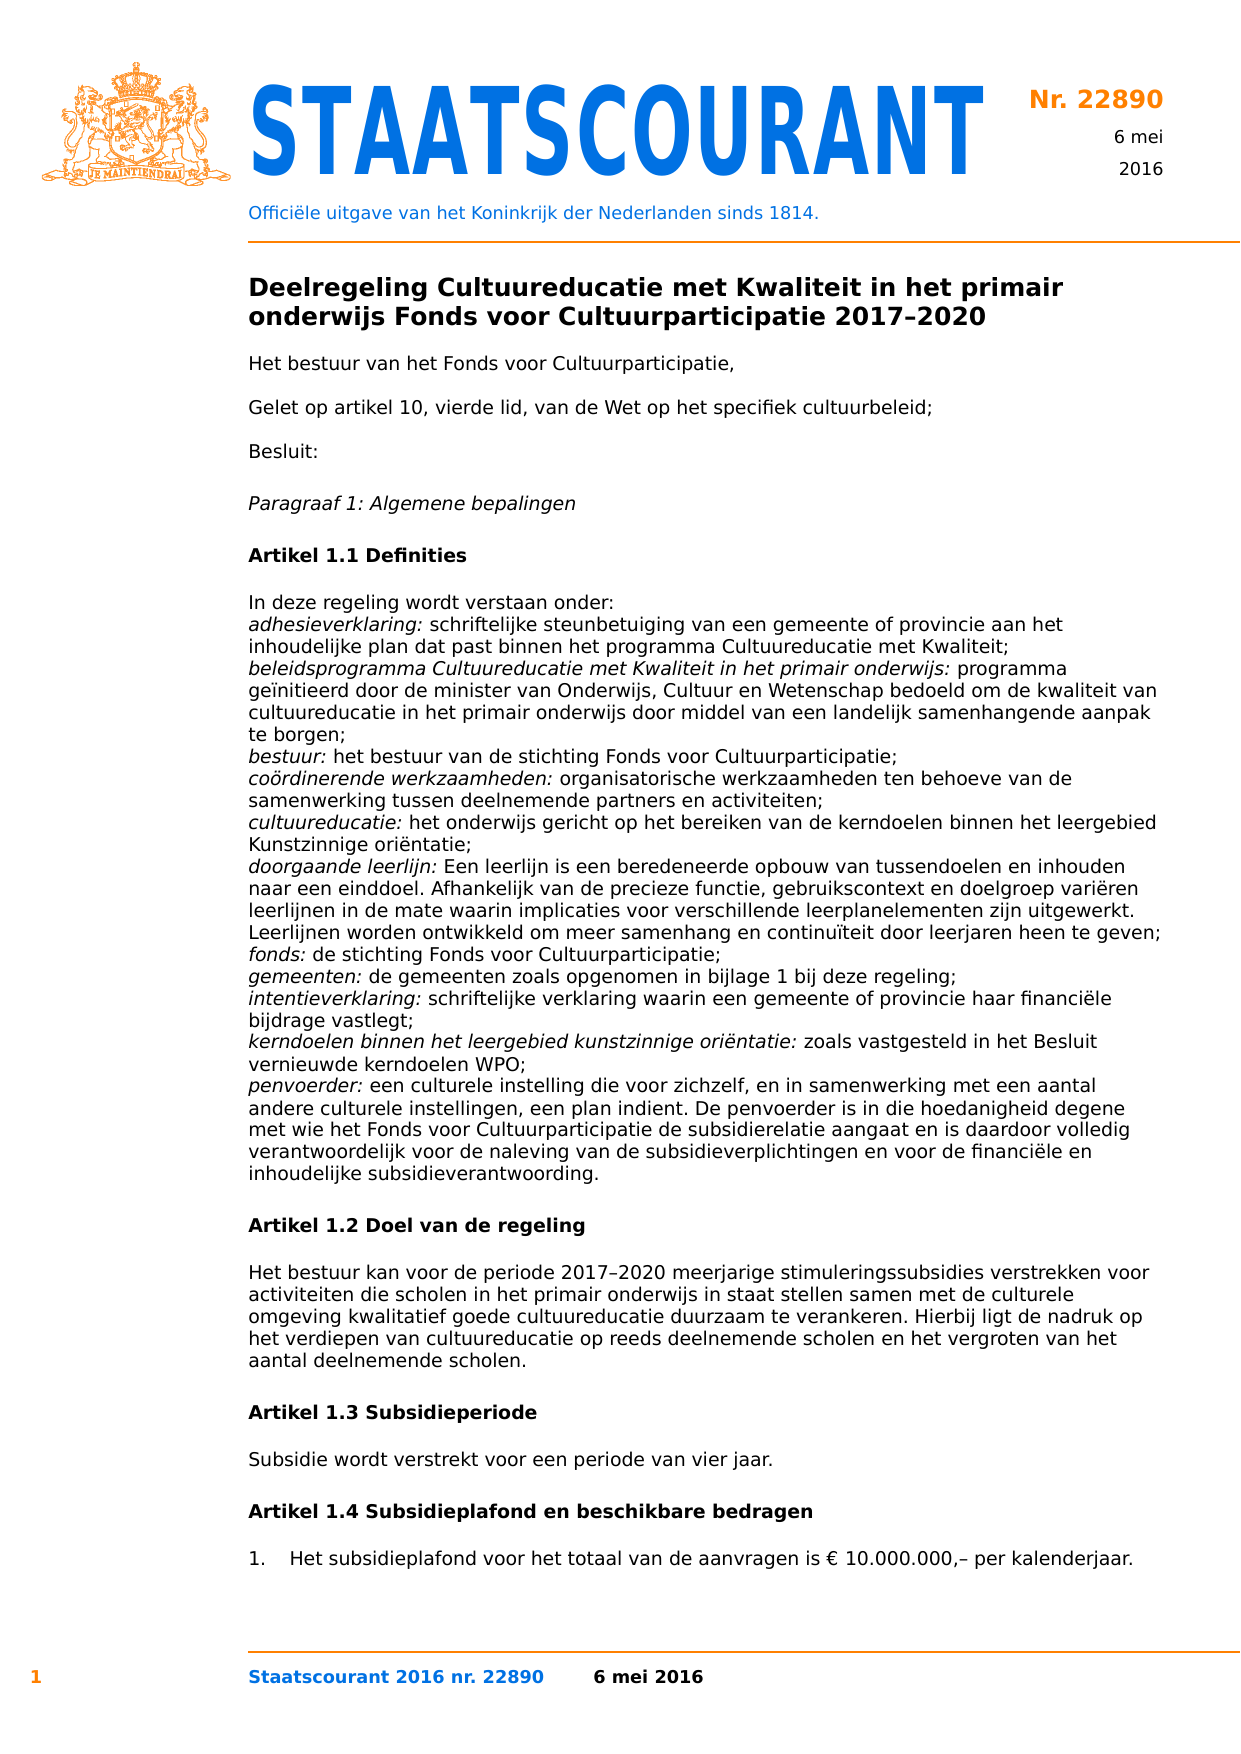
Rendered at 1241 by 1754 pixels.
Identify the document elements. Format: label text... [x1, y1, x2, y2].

table_cell 2016 [998, 153, 1240, 203]
text bestuur: het bestuur van de stichting Fonds voor Cultuurparticipatie; [248, 746, 1163, 768]
table_cell 6 mei [998, 121, 1240, 153]
text gemeenten: de gemeenten zoals opgenomen in bijlage 1 bij deze regeling; [248, 966, 1163, 987]
text kerndoelen binnen het leergebied kunstzinnige oriëntatie: zoals vastgesteld in het Besluit vernieuwde kerndoelen WPO; [248, 1031, 1163, 1075]
text coördinerende werkzaamheden: organisatorische werkzaamheden ten behoeve van de samenwerking tussen deelnemende partners en activiteiten; [248, 768, 1163, 812]
table_header [25, 62, 248, 241]
text 1. Het subsidieplafond voor het totaal van de aanvragen is € 10.000.000,– per kalenderjaar. [248, 1548, 1163, 1570]
text Subsidie wordt verstrekt voor een periode van vier jaar. [248, 1449, 1163, 1471]
text Het bestuur van het Fonds voor Cultuurparticipatie, [248, 353, 1163, 375]
subtitle Artikel 1.2 Doel van de regeling [248, 1215, 1163, 1237]
subtitle Paragraaf 1: Algemene bepalingen [248, 493, 1163, 515]
text Gelet op artikel 10, vierde lid, van de Wet op het specifiek cultuurbeleid; [248, 397, 1163, 419]
text Besluit: [248, 441, 1163, 463]
text fonds: de stichting Fonds voor Cultuurparticipatie; [248, 943, 1163, 966]
table_header STAATSCOURANT [248, 62, 998, 203]
subtitle Deelregeling Cultuureducatie met Kwaliteit in het primair onderwijs Fonds voor Cultuurparticipatie 2017–2020 [248, 273, 1163, 331]
subtitle Artikel 1.1 Definities [248, 545, 1163, 567]
subtitle Artikel 1.3 Subsidieperiode [248, 1402, 1163, 1424]
subtitle Artikel 1.4 Subsidieplafond en beschikbare bedragen [248, 1501, 1163, 1523]
text penvoerder: een culturele instelling die voor zichzelf, en in samenwerking met een aantal andere culturele instellingen, een plan indient. De penvoerder is in die hoedanigheid degene met wie het Fonds voor Cultuurparticipatie de subsidierelatie aangaat en is daardoor volledig verantwoordelijk voor de naleving van de subsidieverplichtingen en voor de financiële en inhoudelijke subsidieverantwoording. [248, 1075, 1163, 1185]
text Het bestuur kan voor de periode 2017–2020 meerjarige stimuleringssubsidies verstrekken voor activiteiten die scholen in het primair onderwijs in staat stellen samen met de culturele omgeving kwalitatief goede cultuureducatie duurzaam te verankeren. Hierbij ligt de nadruk op het verdiepen van cultuureducatie op reeds deelnemende scholen en het vergroten van het aantal deelnemende scholen. [248, 1262, 1163, 1372]
text intentieverklaring: schriftelijke verklaring waarin een gemeente of provincie haar financiële bijdrage vastlegt; [248, 987, 1163, 1031]
text cultuureducatie: het onderwijs gericht op het bereiken van de kerndoelen binnen het leergebied Kunstzinnige oriëntatie; [248, 812, 1163, 856]
text doorgaande leerlijn: Een leerlijn is een beredeneerde opbouw van tussendoelen en inhouden naar een einddoel. Afhankelijk van de precieze functie, gebruikscontext en doelgroep variëren leerlijnen in de mate waarin implicaties voor verschillende leerplanelementen zijn uitgewerkt. Leerlijnen worden ontwikkeld om meer samenhang en continuïteit door leerjaren heen te geven; [248, 856, 1163, 943]
table_header Nr. 22890 [998, 62, 1240, 121]
text beleidsprogramma Cultuureducatie met Kwaliteit in het primair onderwijs: programma geïnitieerd door de minister van Onderwijs, Cultuur en Wetenschap bedoeld om de kwaliteit van cultuureducatie in het primair onderwijs door middel van een landelijk samenhangende aanpak te borgen; [248, 658, 1163, 746]
text In deze regeling wordt verstaan onder: [248, 592, 1163, 614]
picture [41, 62, 231, 186]
table_cell Officiële uitgave van het Koninkrijk der Nederlanden sinds 1814. [248, 203, 1240, 241]
text adhesieverklaring: schriftelijke steunbetuiging van een gemeente of provincie aan het inhoudelijke plan dat past binnen het programma Cultuureducatie met Kwaliteit; [248, 614, 1163, 658]
